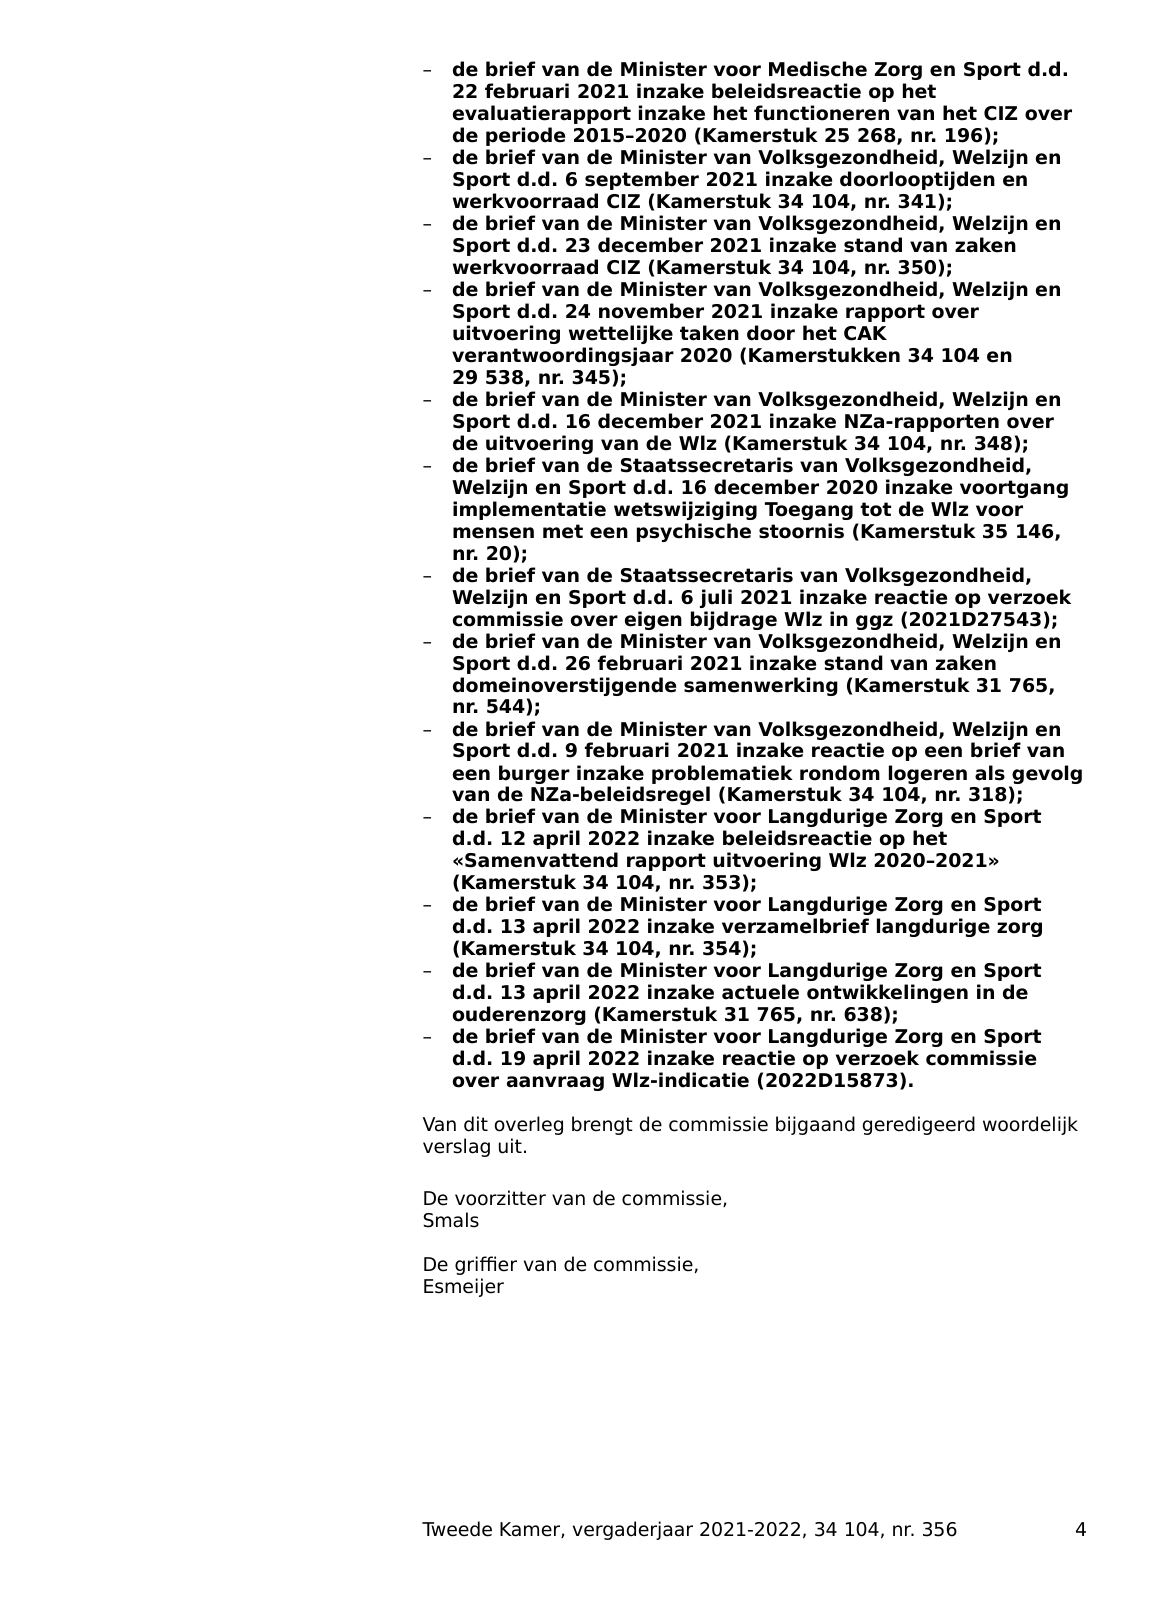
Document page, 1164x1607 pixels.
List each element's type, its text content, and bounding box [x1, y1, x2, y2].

text – de brief van de Staatssecretaris van Volksgezondheid, Welzijn en Sport d.d. 16 december 2020 inzake voortgang implementatie wetswijziging Toegang tot de Wlz voor mensen met een psychische stoornis (Kamerstuk 35 146, nr. 20); [422, 455, 1087, 564]
text – de brief van de Minister voor Langdurige Zorg en Sport d.d. 13 april 2022 inzake verzamelbrief langdurige zorg (Kamerstuk 34 104, nr. 354); [422, 894, 1087, 960]
text – de brief van de Minister van Volksgezondheid, Welzijn en Sport d.d. 23 december 2021 inzake stand van zaken werkvoorraad CIZ (Kamerstuk 34 104, nr. 350); [422, 213, 1087, 279]
text De voorzitter van de commissie, Smals [422, 1188, 1087, 1232]
text – de brief van de Minister voor Medische Zorg en Sport d.d. 22 februari 2021 inzake beleidsreactie op het evaluatierapport inzake het functioneren van het CIZ over de periode 2015–2020 (Kamerstuk 25 268, nr. 196); [422, 59, 1087, 147]
text – de brief van de Minister van Volksgezondheid, Welzijn en Sport d.d. 6 september 2021 inzake doorlooptijden en werkvoorraad CIZ (Kamerstuk 34 104, nr. 341); [422, 147, 1087, 213]
text – de brief van de Minister voor Langdurige Zorg en Sport d.d. 19 april 2022 inzake reactie op verzoek commissie over aanvraag Wlz-indicatie (2022D15873). [422, 1026, 1087, 1092]
text Van dit overleg brengt de commissie bijgaand geredigeerd woordelijk verslag uit. [422, 1114, 1087, 1158]
text – de brief van de Staatssecretaris van Volksgezondheid, Welzijn en Sport d.d. 6 juli 2021 inzake reactie op verzoek commissie over eigen bijdrage Wlz in ggz (2021D27543); [422, 564, 1087, 631]
text – de brief van de Minister voor Langdurige Zorg en Sport d.d. 12 april 2022 inzake beleidsreactie op het «Samenvattend rapport uitvoering Wlz 2020–2021» (Kamerstuk 34 104, nr. 353); [422, 806, 1087, 894]
text – de brief van de Minister voor Langdurige Zorg en Sport d.d. 13 april 2022 inzake actuele ontwikkelingen in de ouderenzorg (Kamerstuk 31 765, nr. 638); [422, 960, 1087, 1026]
text – de brief van de Minister van Volksgezondheid, Welzijn en Sport d.d. 26 februari 2021 inzake stand van zaken domeinoverstijgende samenwerking (Kamerstuk 31 765, nr. 544); [422, 631, 1087, 718]
text – de brief van de Minister van Volksgezondheid, Welzijn en Sport d.d. 24 november 2021 inzake rapport over uitvoering wettelijke taken door het CAK verantwoordingsjaar 2020 (Kamerstukken 34 104 en 29 538, nr. 345); [422, 279, 1087, 389]
text – de brief van de Minister van Volksgezondheid, Welzijn en Sport d.d. 16 december 2021 inzake NZa-rapporten over de uitvoering van de Wlz (Kamerstuk 34 104, nr. 348); [422, 389, 1087, 455]
text De griffier van de commissie, Esmeijer [422, 1254, 1087, 1298]
text – de brief van de Minister van Volksgezondheid, Welzijn en Sport d.d. 9 februari 2021 inzake reactie op een brief van een burger inzake problematiek rondom logeren als gevolg van de NZa-beleidsregel (Kamerstuk 34 104, nr. 318); [422, 718, 1087, 806]
